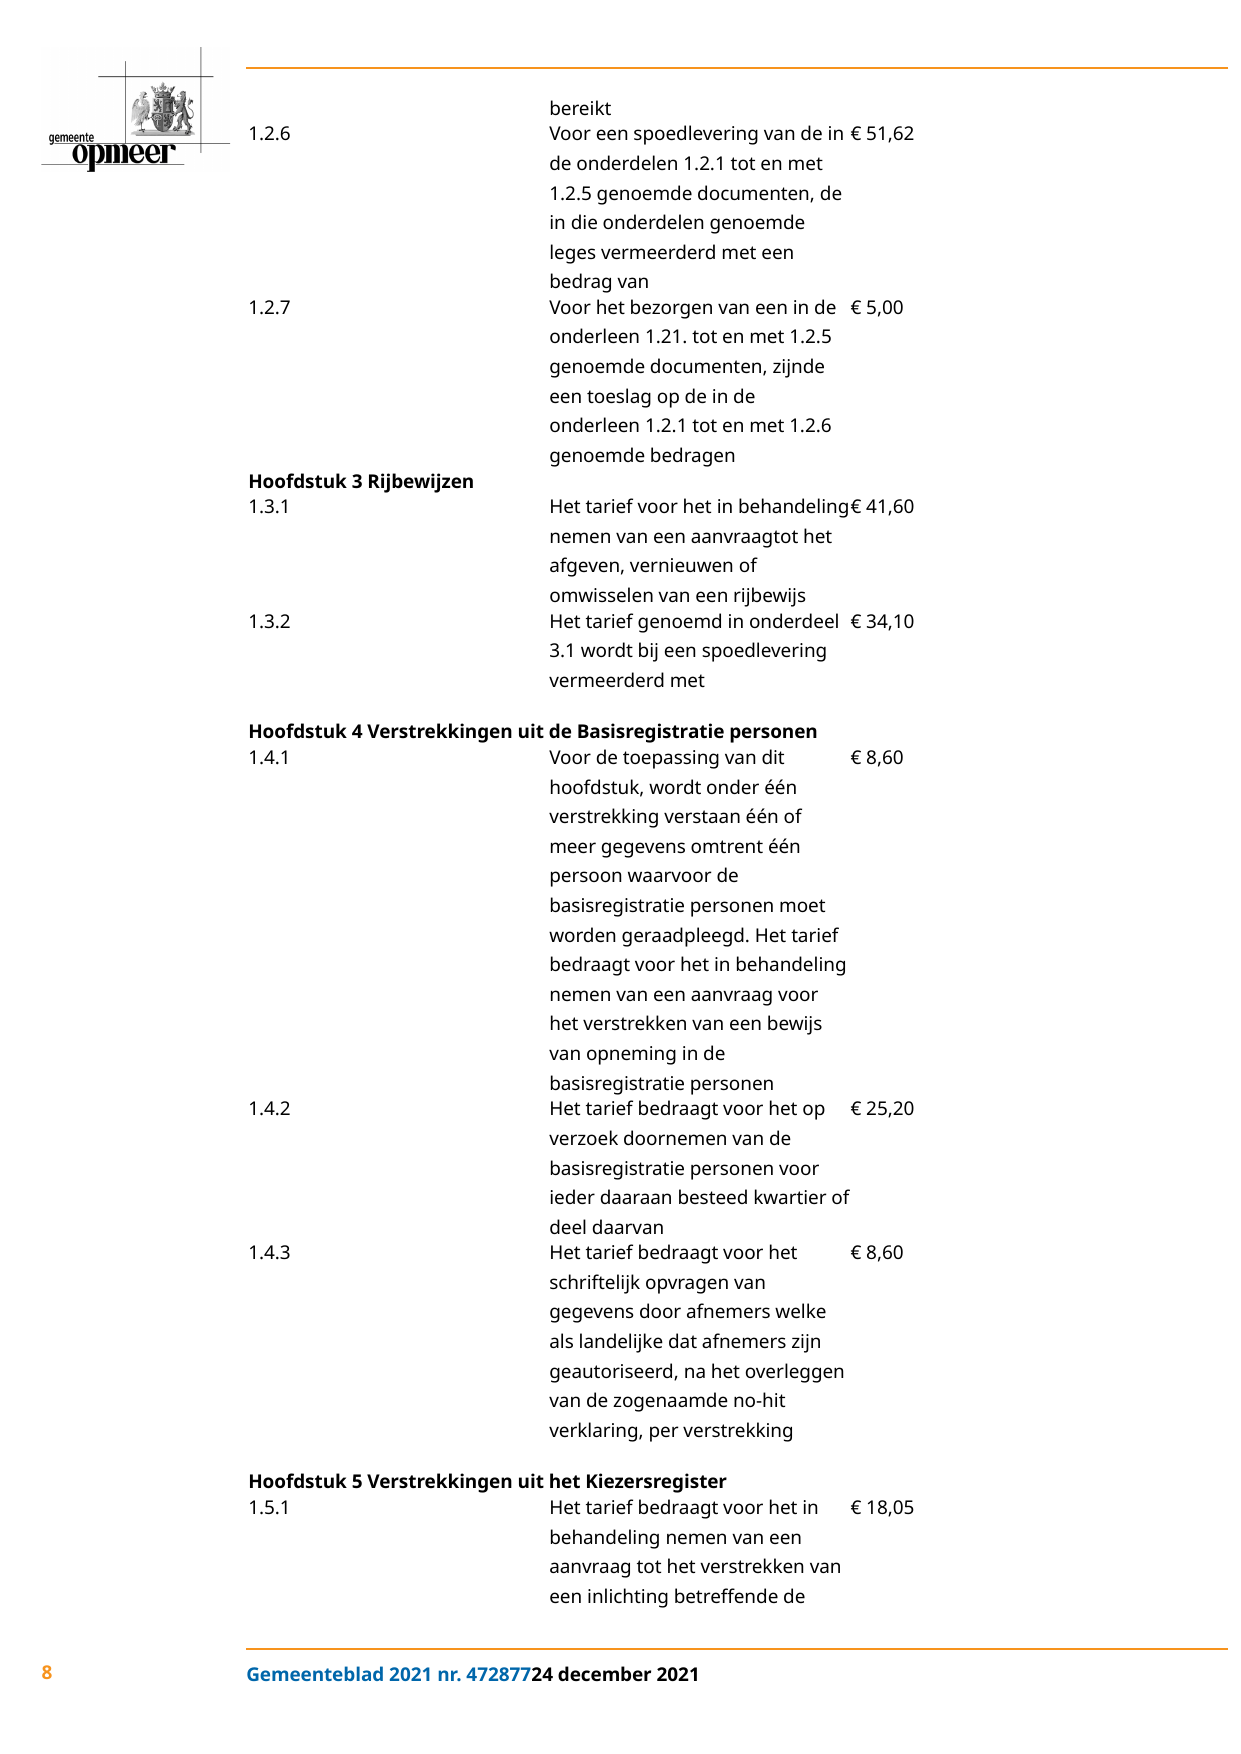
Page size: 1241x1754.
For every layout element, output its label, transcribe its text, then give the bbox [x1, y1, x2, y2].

table_cell 1.3.1 [248, 494, 549, 608]
table_cell [850, 1443, 1152, 1468]
table_cell 1.2.6 [248, 121, 549, 294]
table_cell [248, 95, 549, 121]
table_cell bereikt [549, 95, 850, 121]
table_cell [549, 693, 850, 719]
table_cell [549, 1443, 850, 1468]
table_cell Het tarief voor het in behandeling nemen van een aanvraagtot het afgeven, vernieuwen of omwisselen van een rijbewijs [549, 494, 850, 608]
table_cell Hoofdstuk 3 Rijbewijzen [248, 468, 1152, 493]
table_cell Het tarief bedraagt voor het op verzoek doornemen van de basisregistratie personen voor ieder daaraan besteed kwartier of deel daarvan [549, 1096, 850, 1239]
table_cell Voor een spoedlevering van de in de onderdelen 1.2.1 tot en met 1.2.5 genoemde documenten, de in die onderdelen genoemde leges vermeerderd met een bedrag van [549, 121, 850, 294]
table_cell [850, 95, 1152, 121]
table_cell [850, 693, 1152, 719]
table_cell 1.2.7 [248, 294, 549, 468]
table_cell Hoofdstuk 5 Verstrekkingen uit het Kiezersregister [248, 1469, 1152, 1494]
picture [41, 47, 231, 172]
table_cell 1.3.2 [248, 608, 549, 693]
table_cell Voor de toepassing van dit hoofdstuk, wordt onder één verstrekking verstaan één of meer gegevens omtrent één persoon waarvoor de basisregistratie personen moet worden geraadpleegd. Het tarief bedraagt voor het in behandeling nemen van een aanvraag voor het verstrekken van een bewijs van opneming in de basisregistratie personen [549, 744, 850, 1096]
table_cell Het tarief bedraagt voor het schriftelijk opvragen van gegevens door afnemers welke als landelijke dat afnemers zijn geautoriseerd, na het overleggen van de zogenaamde no-hit verklaring, per verstrekking [549, 1240, 850, 1443]
table_cell Het tarief genoemd in onderdeel 3.1 wordt bij een spoedlevering vermeerderd met [549, 608, 850, 693]
table_cell € 41,60 [850, 494, 1152, 608]
table_cell Het tarief bedraagt voor het in behandeling nemen van een aanvraag tot het verstrekken van een inlichting betreffende de [549, 1494, 850, 1609]
table_cell Hoofdstuk 4 Verstrekkingen uit de Basisregistratie personen [248, 719, 1152, 744]
table_cell 1.5.1 [248, 1494, 549, 1609]
table_cell € 8,60 [850, 744, 1152, 1096]
table_cell € 5,00 [850, 294, 1152, 468]
table_cell [248, 693, 549, 719]
table_cell Voor het bezorgen van een in de onderleen 1.21. tot en met 1.2.5 genoemde documenten, zijnde een toeslag op de in de onderleen 1.2.1 tot en met 1.2.6 genoemde bedragen [549, 294, 850, 468]
table_cell € 34,10 [850, 608, 1152, 693]
table_cell 1.4.2 [248, 1096, 549, 1239]
table_cell [248, 1443, 549, 1468]
table_cell 1.4.1 [248, 744, 549, 1096]
table_cell € 51,62 [850, 121, 1152, 294]
table_cell € 25,20 [850, 1096, 1152, 1239]
table_cell 1.4.3 [248, 1240, 549, 1443]
table_cell € 18,05 [850, 1494, 1152, 1609]
table_cell € 8,60 [850, 1240, 1152, 1443]
